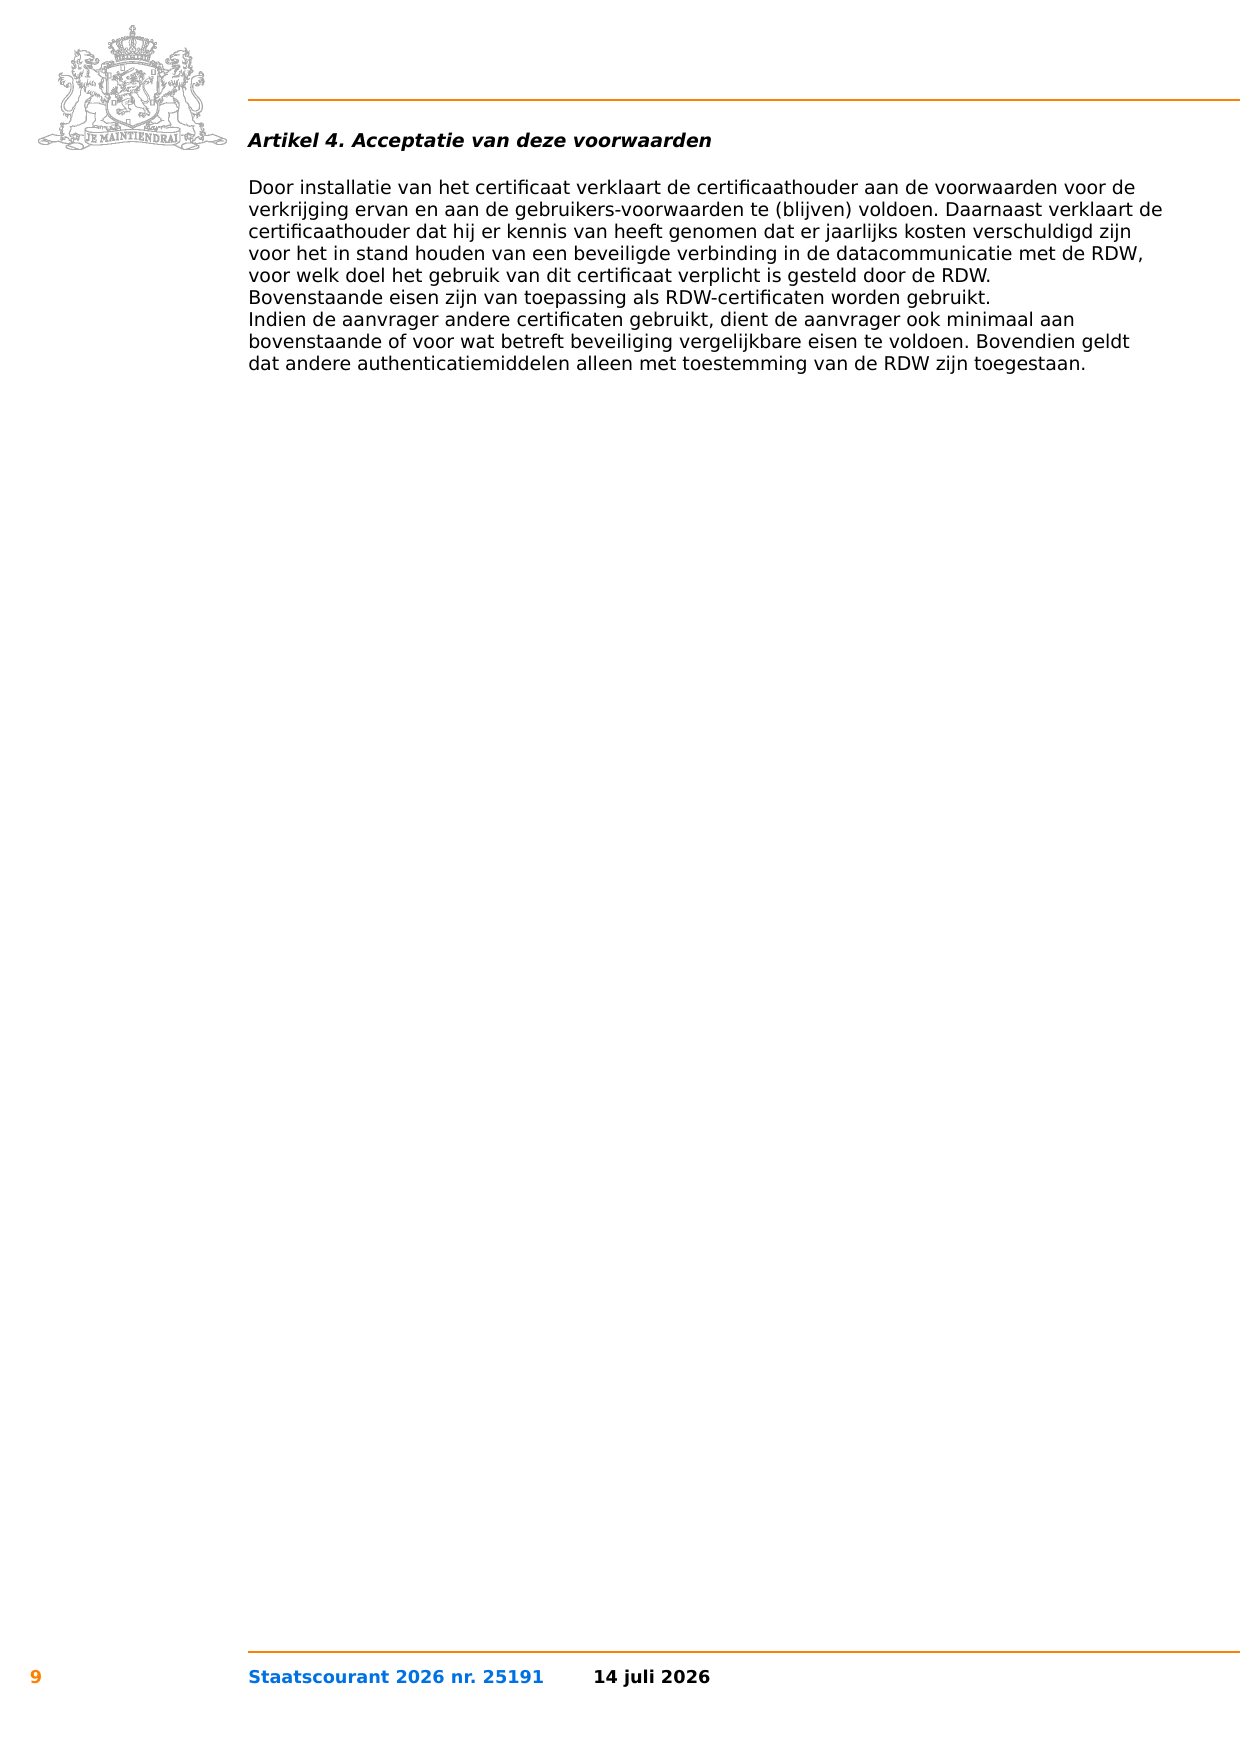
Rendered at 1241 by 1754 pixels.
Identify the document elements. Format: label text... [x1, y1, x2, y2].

text Indien de aanvrager andere certificaten gebruikt, dient de aanvrager ook minimaal aan bovenstaande of voor wat betreft beveiliging vergelijkbare eisen te voldoen. Bovendien geldt dat andere authenticatiemiddelen alleen met toestemming van de RDW zijn toegestaan. [248, 309, 1163, 375]
picture [38, 25, 227, 150]
subtitle Artikel 4. Acceptatie van deze voorwaarden [248, 130, 1163, 152]
text Bovenstaande eisen zijn van toepassing als RDW-certificaten worden gebruikt. [248, 287, 1163, 309]
text Door installatie van het certificaat verklaart de certificaathouder aan de voorwaarden voor de verkrijging ervan en aan de gebruikers-voorwaarden te (blijven) voldoen. Daarnaast verklaart de certificaathouder dat hij er kennis van heeft genomen dat er jaarlijks kosten verschuldigd zijn voor het in stand houden van een beveiligde verbinding in de datacommunicatie met de RDW, voor welk doel het gebruik van dit certificaat verplicht is gesteld door de RDW. [248, 177, 1163, 287]
